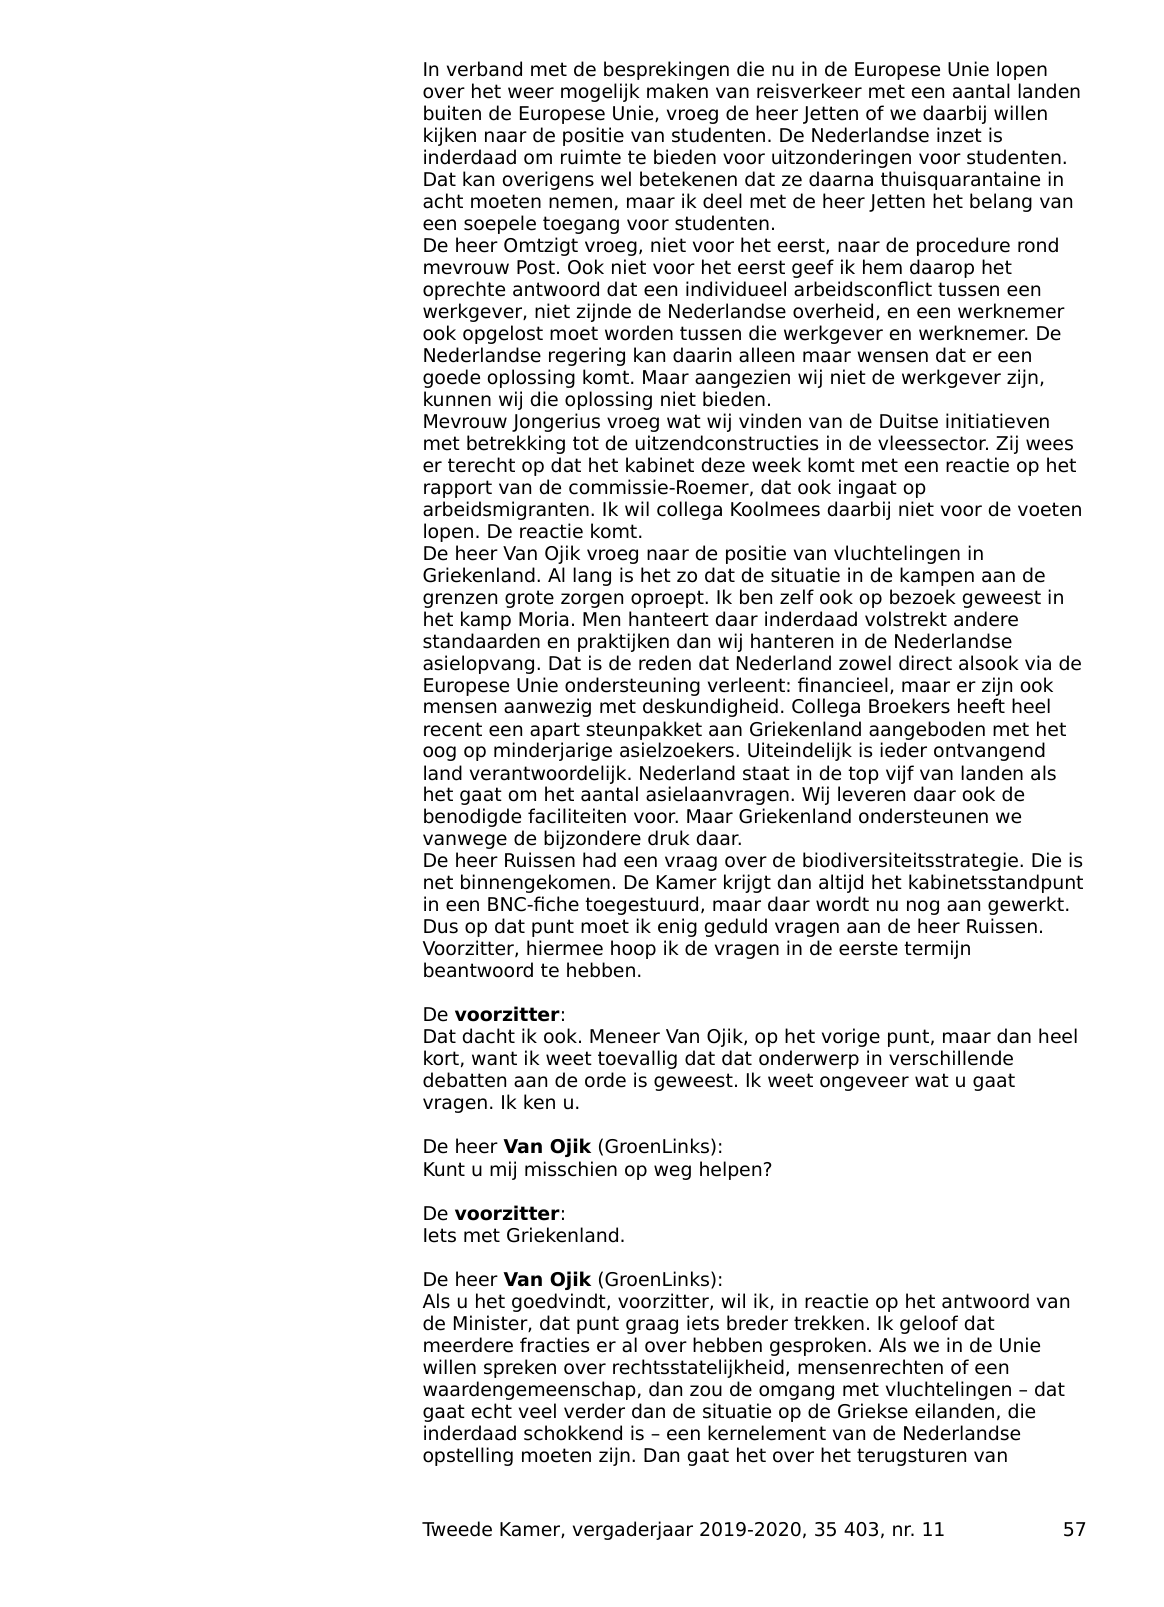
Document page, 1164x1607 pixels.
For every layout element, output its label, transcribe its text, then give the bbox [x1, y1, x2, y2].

text De heer Omtzigt vroeg, niet voor het eerst, naar de procedure rond mevrouw Post. Ook niet voor het eerst geef ik hem daarop het oprechte antwoord dat een individueel arbeidsconflict tussen een werkgever, niet zijnde de Nederlandse overheid, en een werknemer ook opgelost moet worden tussen die werkgever en werknemer. De Nederlandse regering kan daarin alleen maar wensen dat er een goede oplossing komt. Maar aangezien wij niet de werkgever zijn, kunnen wij die oplossing niet bieden. [422, 235, 1087, 411]
text De heer Van Ojik (GroenLinks): [422, 1269, 1087, 1291]
text In verband met de besprekingen die nu in de Europese Unie lopen over het weer mogelijk maken van reisverkeer met een aantal landen buiten de Europese Unie, vroeg de heer Jetten of we daarbij willen kijken naar de positie van studenten. De Nederlandse inzet is inderdaad om ruimte te bieden voor uitzonderingen voor studenten. Dat kan overigens wel betekenen dat ze daarna thuisquarantaine in acht moeten nemen, maar ik deel met de heer Jetten het belang van een soepele toegang voor studenten. [422, 59, 1087, 235]
text De heer Van Ojik vroeg naar de positie van vluchtelingen in Griekenland. Al lang is het zo dat de situatie in de kampen aan de grenzen grote zorgen oproept. Ik ben zelf ook op bezoek geweest in het kamp Moria. Men hanteert daar inderdaad volstrekt andere standaarden en praktijken dan wij hanteren in de Nederlandse asielopvang. Dat is de reden dat Nederland zowel direct alsook via de Europese Unie ondersteuning verleent: financieel, maar er zijn ook mensen aanwezig met deskundigheid. Collega Broekers heeft heel recent een apart steunpakket aan Griekenland aangeboden met het oog op minderjarige asielzoekers. Uiteindelijk is ieder ontvangend land verantwoordelijk. Nederland staat in de top vijf van landen als het gaat om het aantal asielaanvragen. Wij leveren daar ook de benodigde faciliteiten voor. Maar Griekenland ondersteunen we vanwege de bijzondere druk daar. [422, 543, 1087, 850]
text Voorzitter, hiermee hoop ik de vragen in de eerste termijn beantwoord te hebben. [422, 938, 1087, 982]
text Mevrouw Jongerius vroeg wat wij vinden van de Duitse initiatieven met betrekking tot de uitzendconstructies in de vleessector. Zij wees er terecht op dat het kabinet deze week komt met een reactie op het rapport van de commissie-Roemer, dat ook ingaat op arbeidsmigranten. Ik wil collega Koolmees daarbij niet voor de voeten lopen. De reactie komt. [422, 411, 1087, 543]
text Iets met Griekenland. [422, 1224, 1087, 1247]
text Kunt u mij misschien op weg helpen? [422, 1158, 1087, 1180]
text Dat dacht ik ook. Meneer Van Ojik, op het vorige punt, maar dan heel kort, want ik weet toevallig dat dat onderwerp in verschillende debatten aan de orde is geweest. Ik weet ongeveer wat u gaat vragen. Ik ken u. [422, 1026, 1087, 1114]
text De heer Van Ojik (GroenLinks): [422, 1136, 1087, 1158]
text De heer Ruissen had een vraag over de biodiversiteitsstrategie. Die is net binnengekomen. De Kamer krijgt dan altijd het kabinetsstandpunt in een BNC-fiche toegestuurd, maar daar wordt nu nog aan gewerkt. Dus op dat punt moet ik enig geduld vragen aan de heer Ruissen. [422, 850, 1087, 938]
text De voorzitter: [422, 1203, 1087, 1224]
text Als u het goedvindt, voorzitter, wil ik, in reactie op het antwoord van de Minister, dat punt graag iets breder trekken. Ik geloof dat meerdere fracties er al over hebben gesproken. Als we in de Unie willen spreken over rechtsstatelijkheid, mensenrechten of een waardengemeenschap, dan zou de omgang met vluchtelingen – dat gaat echt veel verder dan de situatie op de Griekse eilanden, die inderdaad schokkend is – een kernelement van de Nederlandse opstelling moeten zijn. Dan gaat het over het terugsturen van [422, 1291, 1087, 1467]
text De voorzitter: [422, 1004, 1087, 1026]
